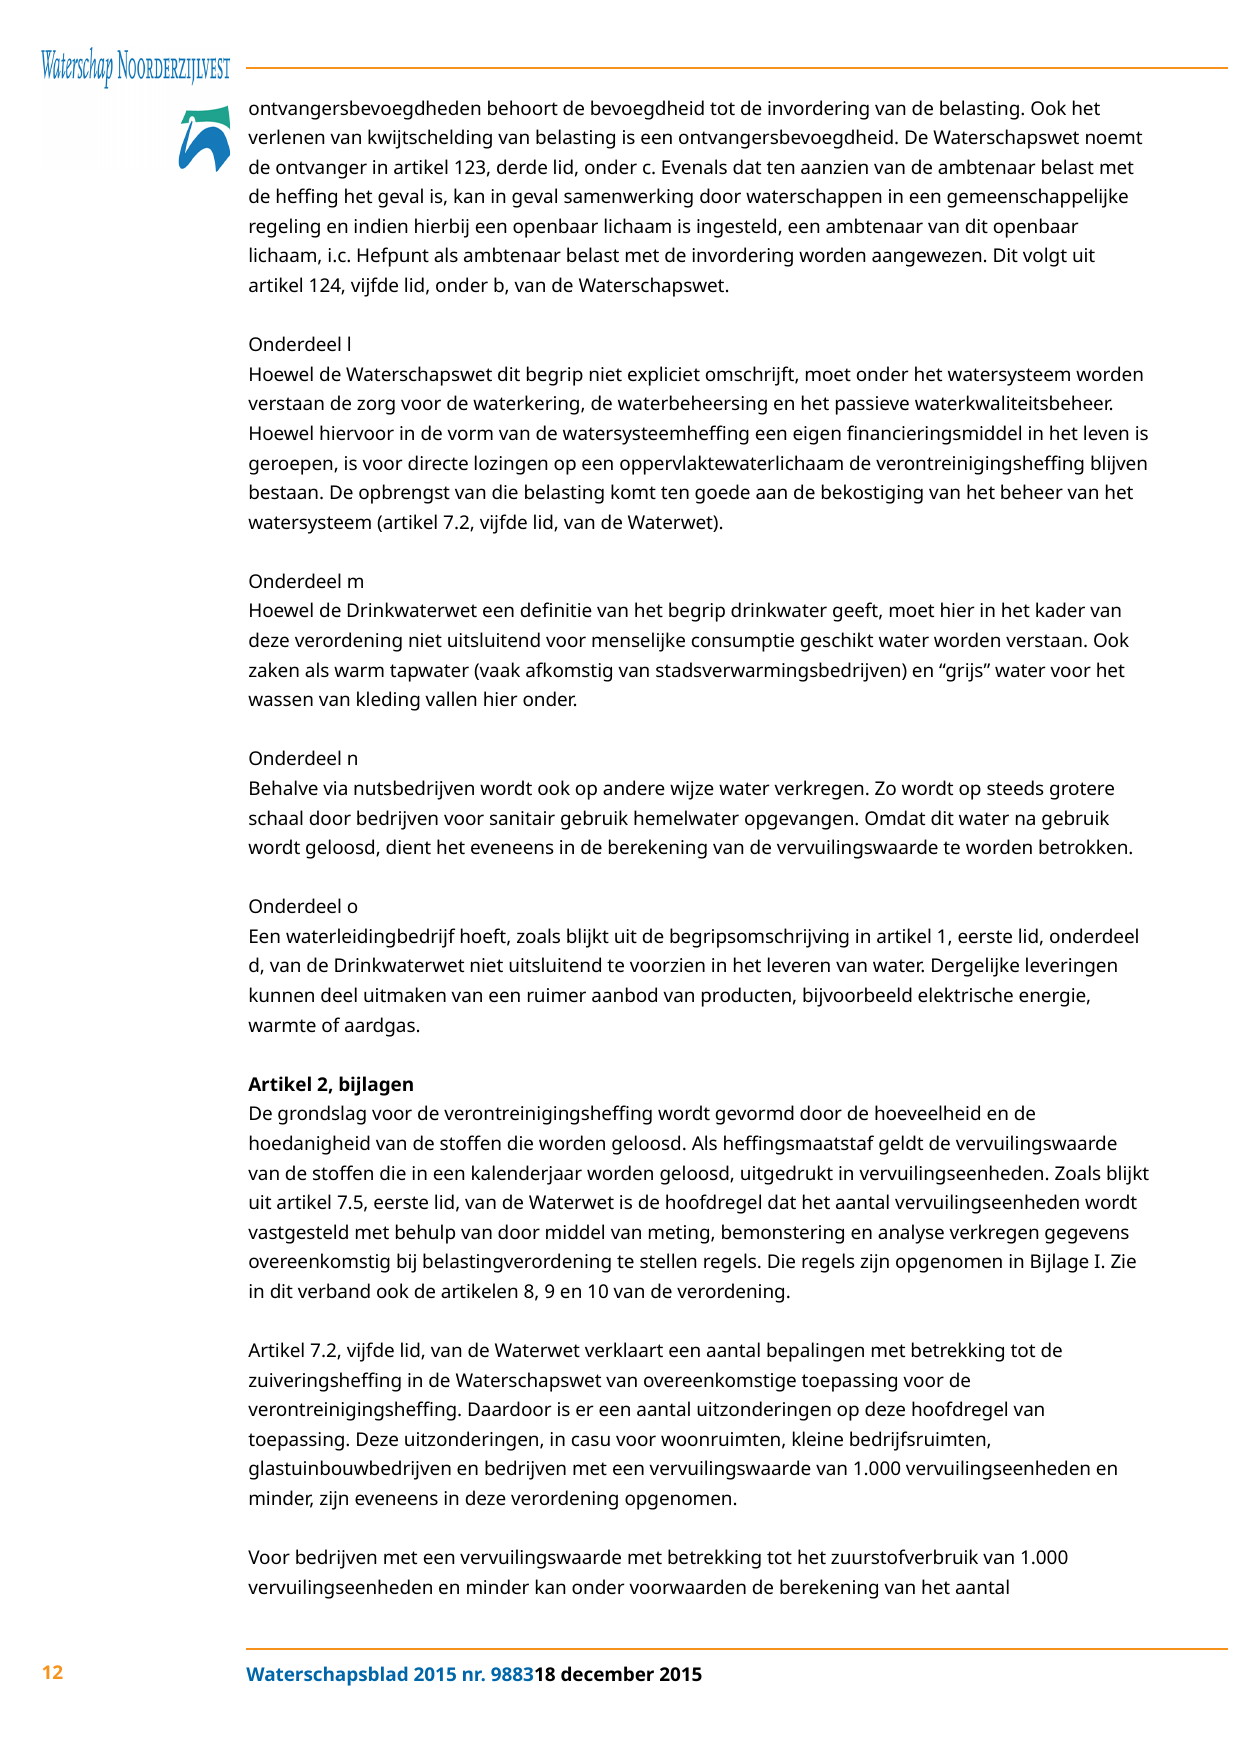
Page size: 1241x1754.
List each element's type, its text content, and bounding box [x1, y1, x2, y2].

text Artikel 2, bijlagen [248, 1071, 1152, 1097]
text Onderdeel m [248, 568, 1152, 594]
text Onderdeel n [248, 746, 1152, 771]
text Onderdeel o [248, 893, 1152, 919]
text Onderdeel l [248, 331, 1152, 357]
text ontvangersbevoegdheden behoort de bevoegdheid tot de invordering van de belasting. Ook het verlenen van kwijtschelding van belasting is een ontvangersbevoegdheid. De Waterschapswet noemt de ontvanger in artikel 123, derde lid, onder c. Evenals dat ten aanzien van de ambtenaar belast met de heffing het geval is, kan in geval samenwerking door waterschappen in een gemeenschappelijke regeling en indien hierbij een openbaar lichaam is ingesteld, een ambtenaar van dit openbaar lichaam, i.c. Hefpunt als ambtenaar belast met de invordering worden aangewezen. Dit volgt uit artikel 124, vijfde lid, onder b, van de Waterschapswet. [248, 95, 1152, 298]
text Een waterleidingbedrijf hoeft, zoals blijkt uit de begripsomschrijving in artikel 1, eerste lid, onderdeel d, van de Drinkwaterwet niet uitsluitend te voorzien in het leveren van water. Dergelijke leveringen kunnen deel uitmaken van een ruimer aanbod van producten, bijvoorbeeld elektrische energie, warmte of aardgas. [248, 923, 1152, 1038]
text De grondslag voor de verontreinigingsheffing wordt gevormd door de hoeveelheid en de hoedanigheid van de stoffen die worden geloosd. Als heffingsmaatstaf geldt de vervuilingswaarde van de stoffen die in een kalenderjaar worden geloosd, uitgedrukt in vervuilingseenheden. Zoals blijkt uit artikel 7.5, eerste lid, van de Waterwet is de hoofdregel dat het aantal vervuilingseenheden wordt vastgesteld met behulp van door middel van meting, bemonstering en analyse verkregen gegevens overeenkomstig bij belastingverordening te stellen regels. Die regels zijn opgenomen in Bijlage I. Zie in dit verband ook de artikelen 8, 9 en 10 van de verordening. [248, 1101, 1152, 1304]
text Voor bedrijven met een vervuilingswaarde met betrekking tot het zuurstofverbruik van 1.000 vervuilingseenheden en minder kan onder voorwaarden de berekening van het aantal [248, 1544, 1152, 1600]
text Artikel 7.2, vijfde lid, van de Waterwet verklaart een aantal bepalingen met betrekking tot de zuiveringsheffing in de Waterschapswet van overeenkomstige toepassing voor de verontreinigingsheffing. Daardoor is er een aantal uitzonderingen op deze hoofdregel van toepassing. Deze uitzonderingen, in casu voor woonruimten, kleine bedrijfsruimten, glastuinbouwbedrijven en bedrijven met een vervuilingswaarde van 1.000 vervuilingseenheden en minder, zijn eveneens in deze verordening opgenomen. [248, 1337, 1152, 1511]
text Hoewel de Drinkwaterwet een definitie van het begrip drinkwater geeft, moet hier in het kader van deze verordening niet uitsluitend voor menselijke consumptie geschikt water worden verstaan. Ook zaken als warm tapwater (vaak afkomstig van stadsverwarmingsbedrijven) en “grijs” water voor het wassen van kleding vallen hier onder. [248, 598, 1152, 712]
text Behalve via nutsbedrijven wordt ook op andere wijze water verkregen. Zo wordt op steeds grotere schaal door bedrijven voor sanitair gebruik hemelwater opgevangen. Omdat dit water na gebruik wordt geloosd, dient het eveneens in de berekening van de vervuilingswaarde te worden betrokken. [248, 775, 1152, 860]
text Hoewel de Waterschapswet dit begrip niet expliciet omschrijft, moet onder het watersysteem worden verstaan de zorg voor de waterkering, de waterbeheersing en het passieve waterkwaliteitsbeheer. Hoewel hiervoor in de vorm van de watersysteemheffing een eigen financieringsmiddel in het leven is geroepen, is voor directe lozingen op een oppervlaktewaterlichaam de verontreinigingsheffing blijven bestaan. De opbrengst van die belasting komt ten goede aan de bekostiging van het beheer van het watersysteem (artikel 7.2, vijfde lid, van de Waterwet). [248, 361, 1152, 535]
picture [41, 47, 231, 172]
